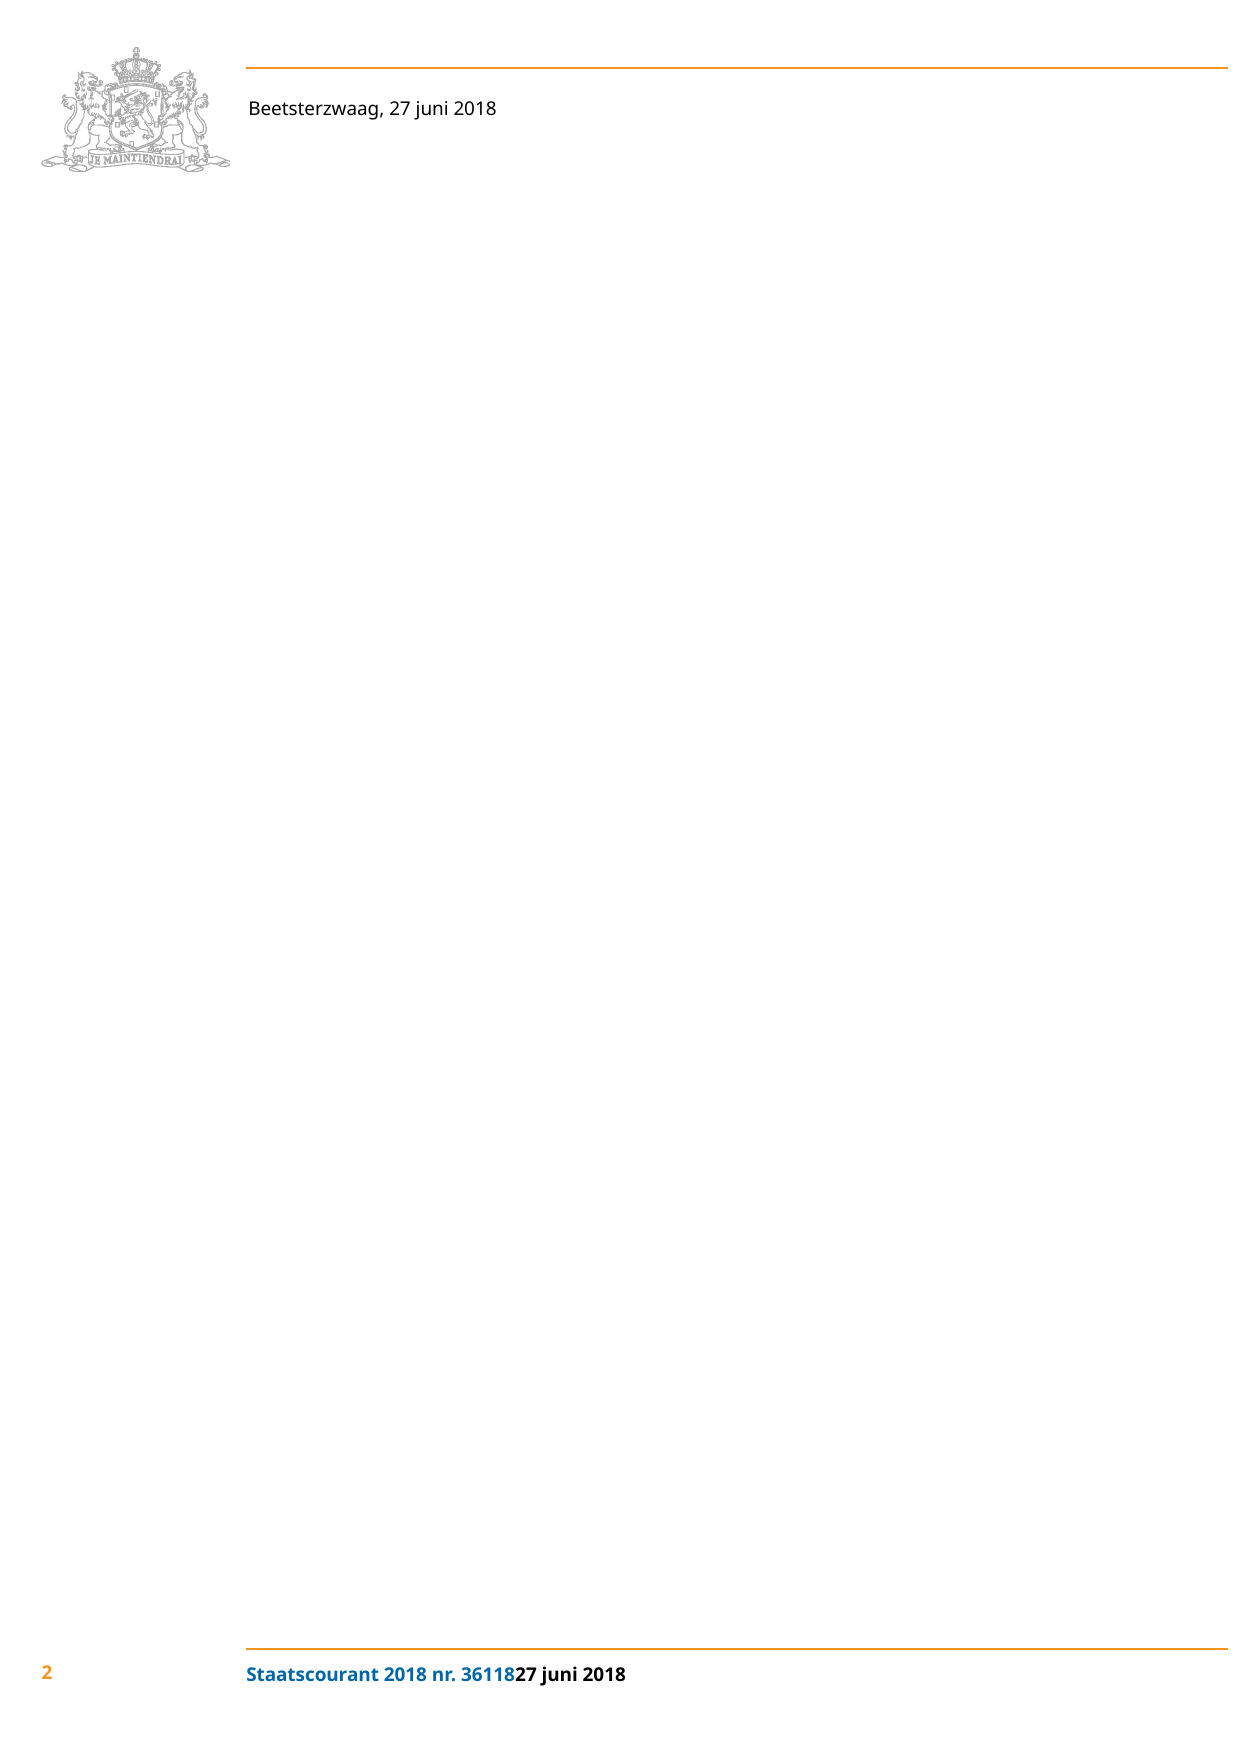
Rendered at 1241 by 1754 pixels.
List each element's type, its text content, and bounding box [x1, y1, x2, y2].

picture [41, 47, 231, 172]
text Beetsterzwaag, 27 juni 2018 [248, 95, 1152, 121]
